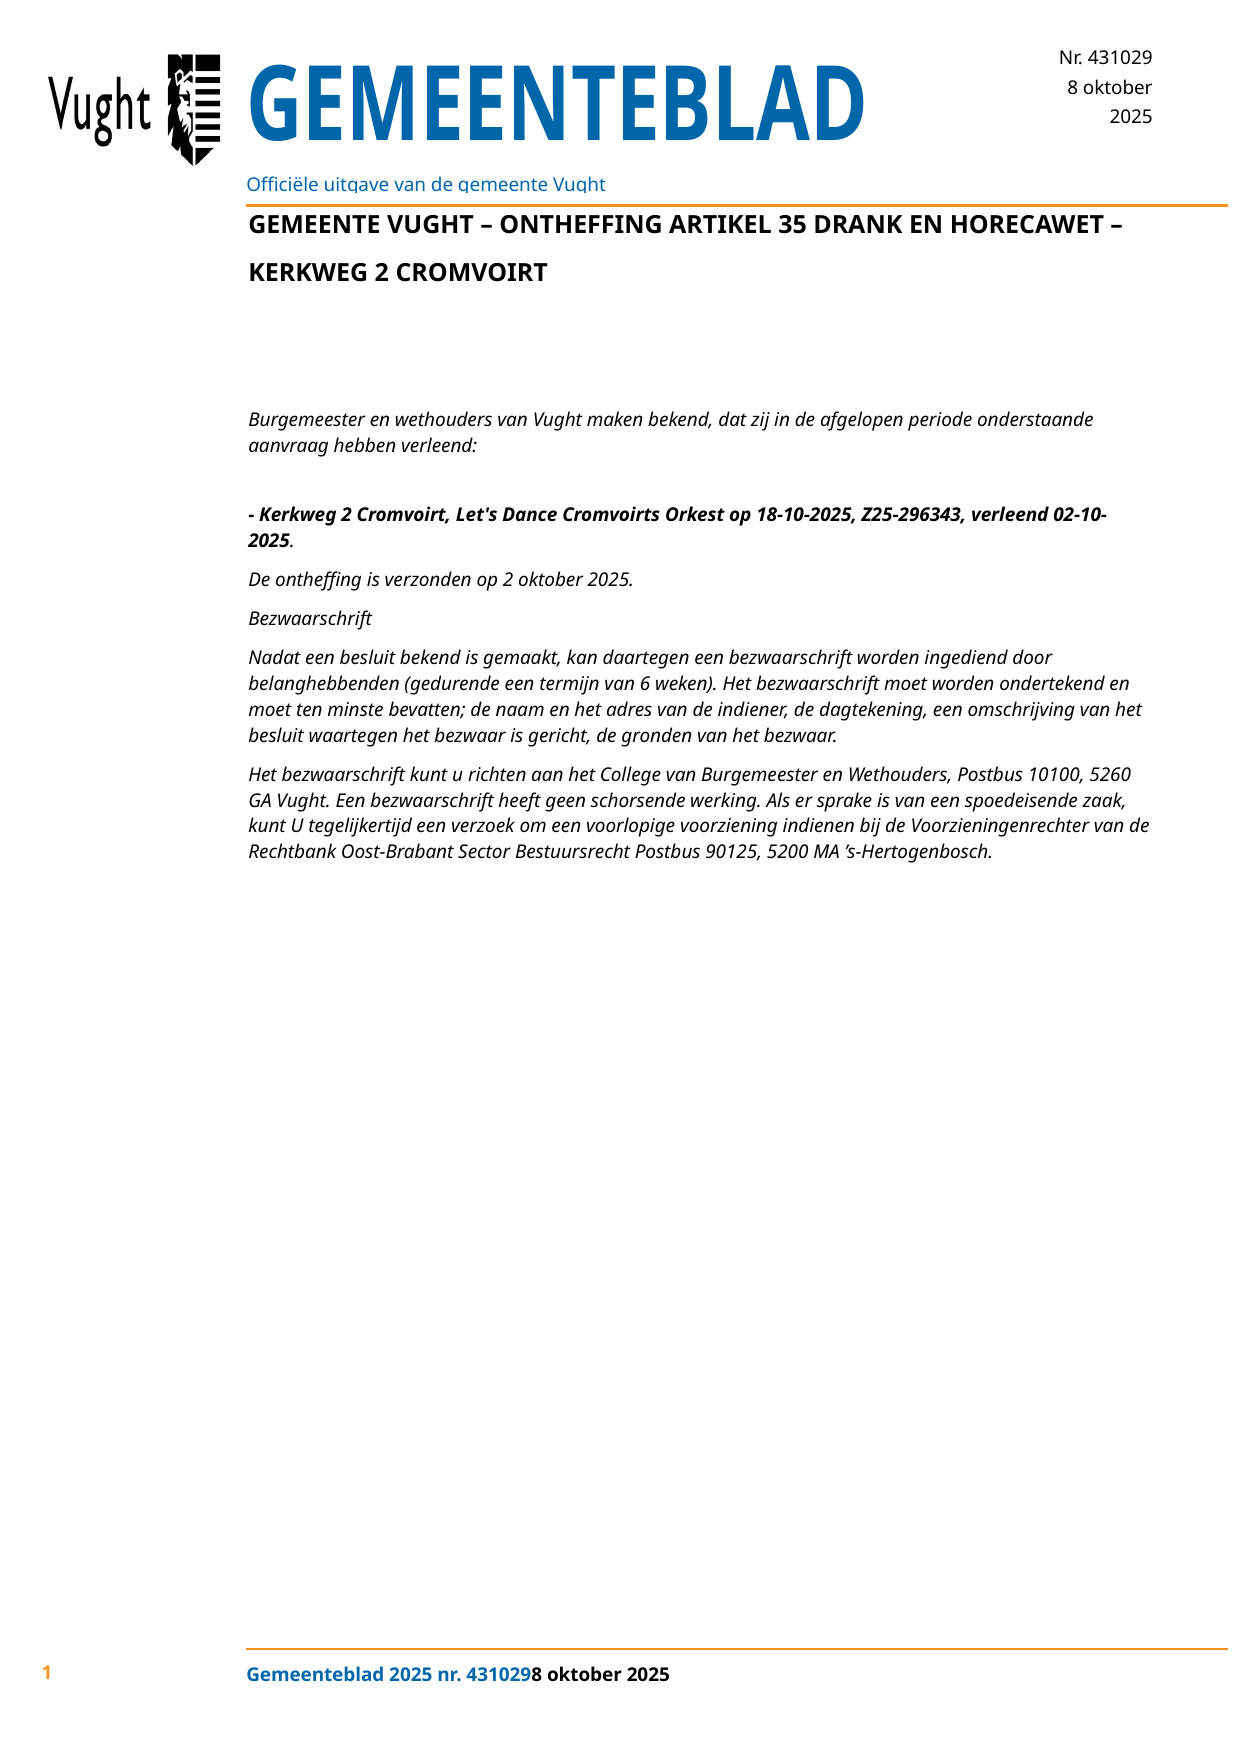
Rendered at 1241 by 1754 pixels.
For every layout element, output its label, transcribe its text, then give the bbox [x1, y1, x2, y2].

text Burgemeester en wethouders van Vught maken bekend, dat zij in de afgelopen periode onderstaande aanvraag hebben verleend: [248, 406, 1152, 458]
text - Kerkweg 2 Cromvoirt, Let's Dance Cromvoirts Orkest op 18-10-2025, Z25-296343, verleend 02-10-2025. [248, 501, 1152, 552]
text Bezwaarschrift [248, 605, 1152, 631]
picture [41, 47, 231, 172]
text Het bezwaarschrift kunt u richten aan het College van Burgemeester en Wethouders, Postbus 10100, 5260 GA Vught. Een bezwaarschrift heeft geen schorsende werking. Als er sprake is van een spoedeisende zaak, kunt U tegelijkertijd een verzoek om een voorlopige voorziening indienen bij de Voorzieningenrechter van de Rechtbank Oost-Brabant Sector Bestuursrecht Postbus 90125, 5200 MA ’s-Hertogenbosch. [248, 761, 1152, 864]
text De ontheffing is verzonden op 2 oktober 2025. [248, 566, 1152, 592]
text GEMEENTE VUGHT – ONTHEFFING ARTIKEL 35 DRANK EN HORECAWET – KERKWEG 2 CROMVOIRT [248, 207, 1152, 288]
text Nadat een besluit bekend is gemaakt, kan daartegen een bezwaarschrift worden ingediend door belanghebbenden (gedurende een termijn van 6 weken). Het bezwaarschrift moet worden ondertekend en moet ten minste bevatten; de naam en het adres van de indiener, de dagtekening, een omschrijving van het besluit waartegen het bezwaar is gericht, de gronden van het bezwaar. [248, 644, 1152, 747]
